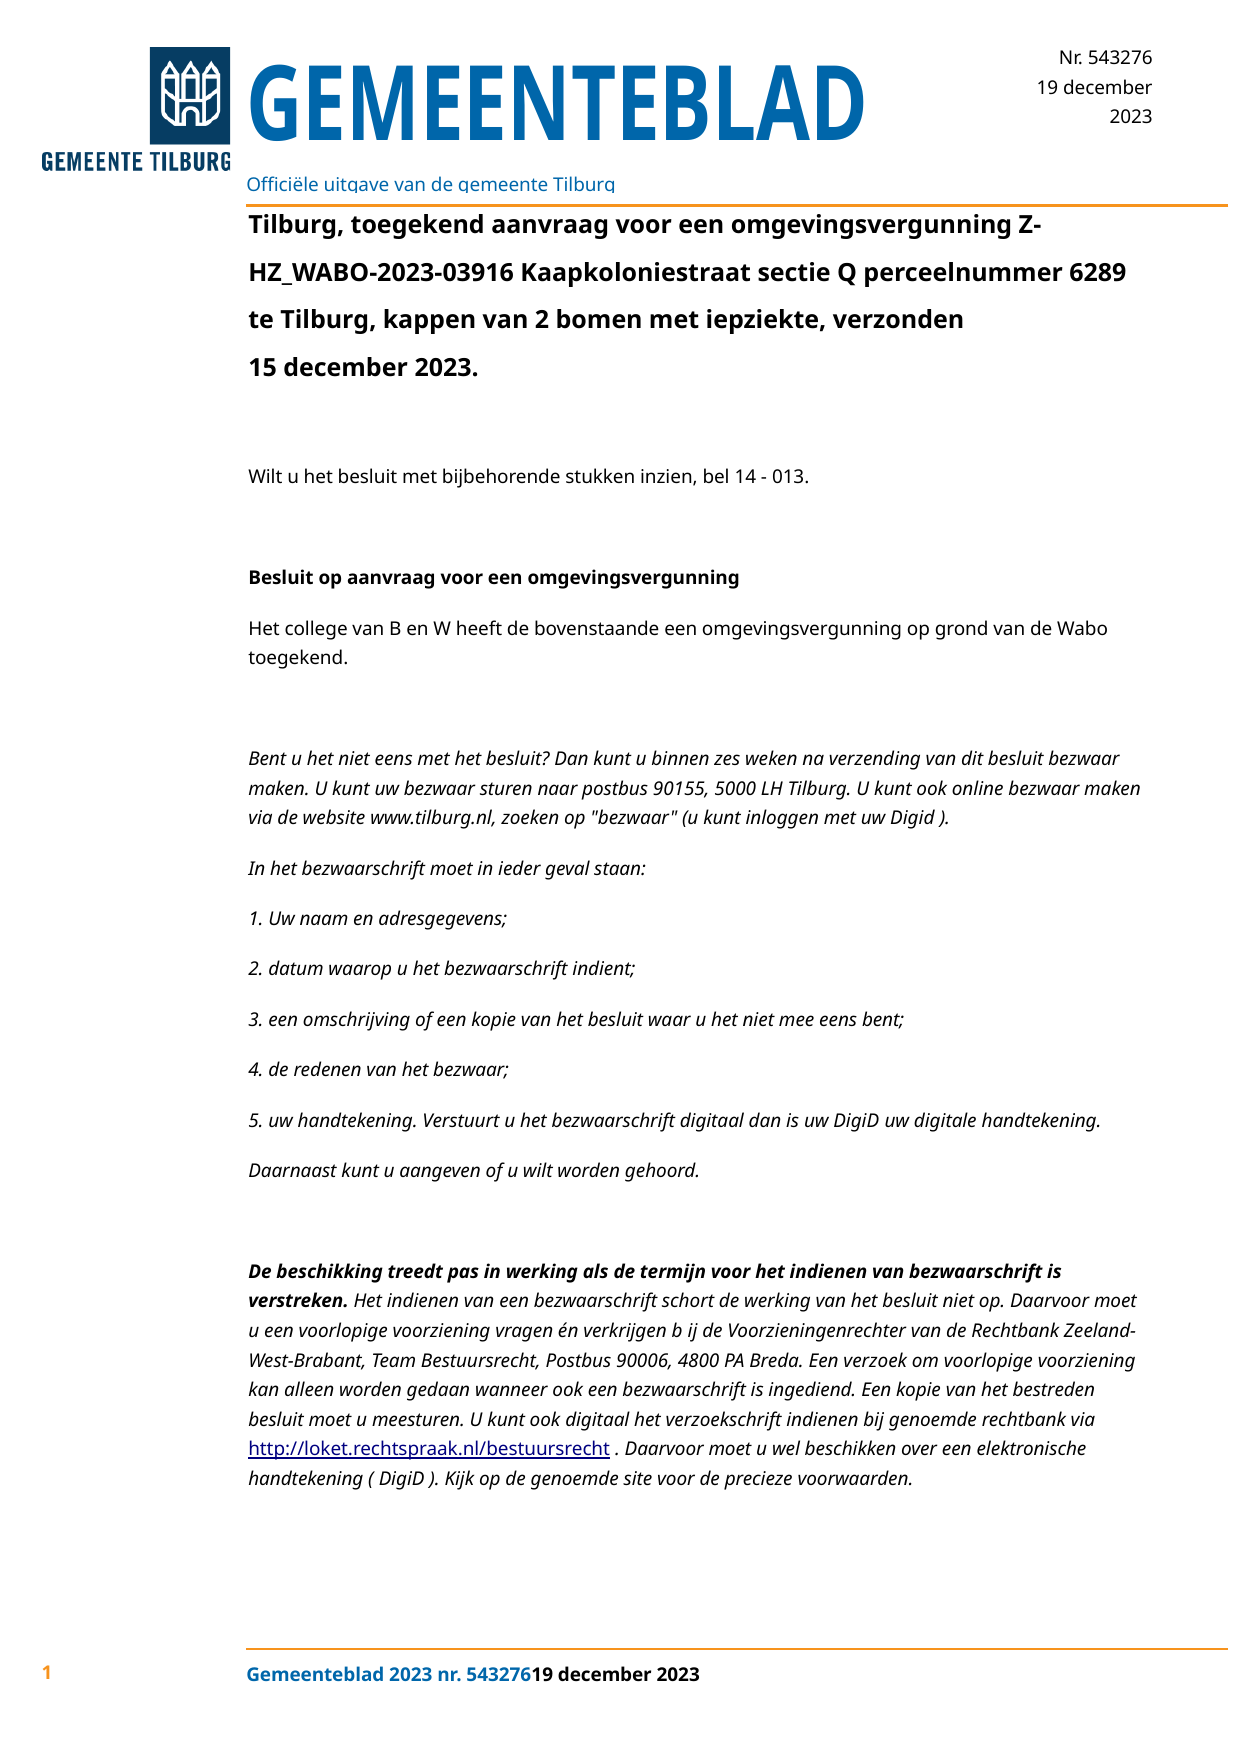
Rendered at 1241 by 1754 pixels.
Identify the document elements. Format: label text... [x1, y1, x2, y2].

text Bent u het niet eens met het besluit? Dan kunt u binnen zes weken na verzending van dit besluit bezwaar maken. U kunt uw bezwaar sturen naar postbus 90155, 5000 LH Tilburg. U kunt ook online bezwaar maken via de website www.tilburg.nl, zoeken op "bezwaar" (u kunt inloggen met uw Digid ). [248, 745, 1152, 830]
text Daarnaast kunt u aangeven of u wilt worden gehoord. [248, 1157, 1152, 1183]
text 3. een omschrijving of een kopie van het besluit waar u het niet mee eens bent; [248, 1006, 1152, 1032]
text In het bezwaarschrift moet in ieder geval staan: [248, 855, 1152, 881]
text Wilt u het besluit met bijbehorende stukken inzien, bel 14 - 013. [248, 463, 1152, 489]
text De beschikking treedt pas in werking als de termijn voor het indienen van bezwaarschrift is verstreken. Het indienen van een bezwaarschrift schort de werking van het besluit niet op. Daarvoor moet u een voorlopige voorziening vragen én verkrijgen b ij de Voorzieningenrechter van de Rechtbank Zeeland-West-Brabant, Team Bestuursrecht, Postbus 90006, 4800 PA Breda. Een verzoek om voorlopige voorziening kan alleen worden gedaan wanneer ook een bezwaarschrift is ingediend. Een kopie van het bestreden besluit moet u meesturen. U kunt ook digitaal het verzoekschrift indienen bij genoemde rechtbank via http://loket.rechtspraak.nl/bestuursrecht . Daarvoor moet u wel beschikken over een elektronische handtekening ( DigiD ). Kijk op de genoemde site voor de precieze voorwaarden. [248, 1258, 1152, 1491]
text Besluit op aanvraag voor een omgevingsvergunning [248, 564, 1152, 590]
text Tilburg, toegekend aanvraag voor een omgevingsvergunning Z-HZ_WABO-2023-03916 Kaapkoloniestraat sectie Q perceelnummer 6289 te Tilburg, kappen van 2 bomen met iepziekte, verzonden 15 december 2023. [248, 207, 1152, 384]
text Het college van B en W heeft de bovenstaande een omgevingsvergunning op grond van de Wabo toegekend. [248, 615, 1152, 670]
picture [41, 47, 231, 172]
text 4. de redenen van het bezwaar; [248, 1056, 1152, 1082]
text 1. Uw naam en adresgegevens; [248, 905, 1152, 931]
text 2. datum waarop u het bezwaarschrift indient; [248, 956, 1152, 981]
text 5. uw handtekening. Verstuurt u het bezwaarschrift digitaal dan is uw DigiD uw digitale handtekening. [248, 1107, 1152, 1133]
